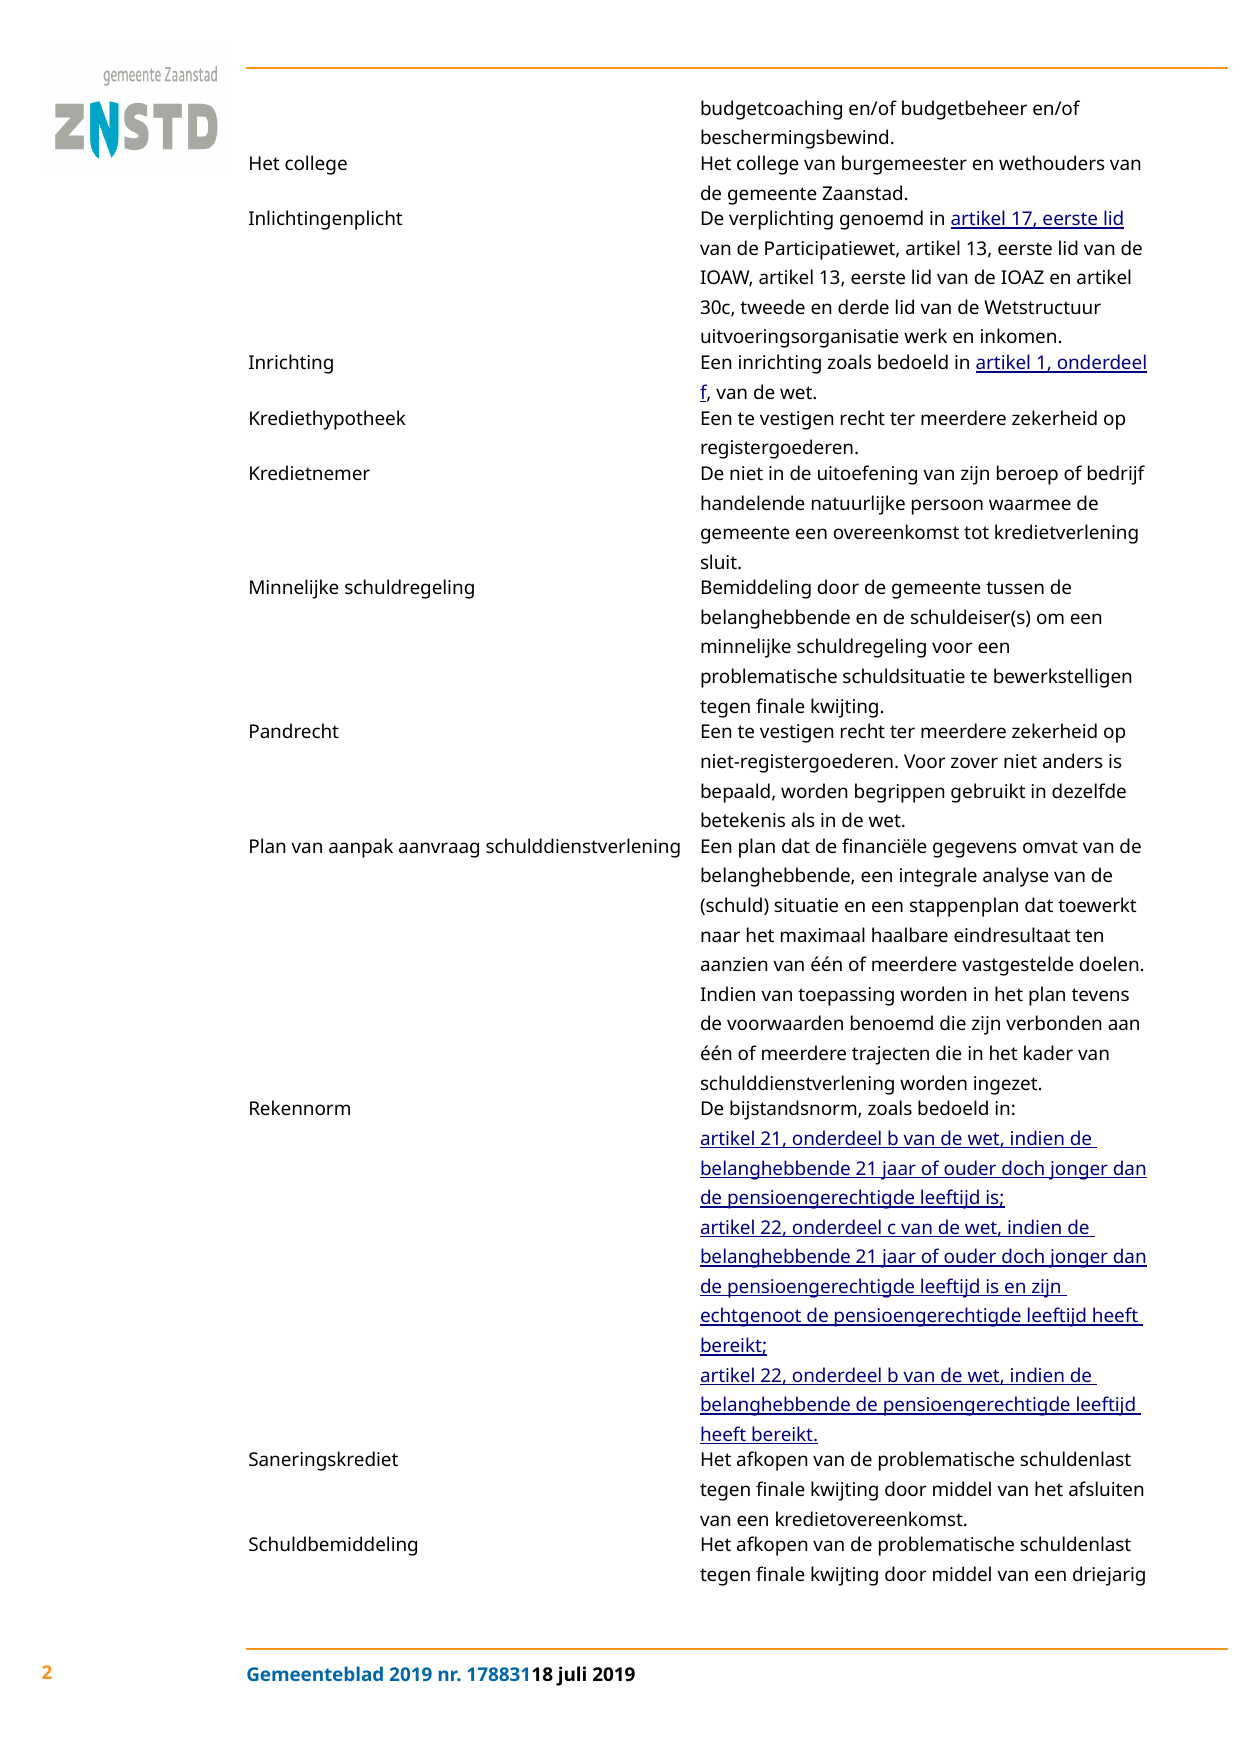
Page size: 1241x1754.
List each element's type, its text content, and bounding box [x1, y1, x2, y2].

table_cell Een inrichting zoals bedoeld in artikel 1, onderdeel f, van de wet. [700, 350, 1152, 405]
table_cell Rekennorm [248, 1096, 700, 1447]
table_cell De niet in de uitoefening van zijn beroep of bedrijf handelende natuurlijke persoon waarmee de gemeente een overeenkomst tot kredietverlening sluit. [700, 460, 1152, 574]
table_cell Het college [248, 150, 700, 205]
table_cell De bijstandsnorm, zoals bedoeld in: artikel 21, onderdeel b van de wet, indien de belanghebbende 21 jaar of ouder doch jonger dan de pensioengerechtigde leeftijd is; artikel 22, onderdeel c van de wet, indien de belanghebbende 21 jaar of ouder doch jonger dan de pensioengerechtigde leeftijd is en zijn echtgenoot de pensioengerechtigde leeftijd heeft bereikt; artikel 22, onderdeel b van de wet, indien de belanghebbende de pensioengerechtigde leeftijd heeft bereikt. [700, 1096, 1152, 1447]
table_cell Een te vestigen recht ter meerdere zekerheid op registergoederen. [700, 405, 1152, 460]
picture [41, 47, 231, 172]
table_cell [248, 95, 700, 150]
table_cell Het college van burgemeester en wethouders van de gemeente Zaanstad. [700, 150, 1152, 205]
table_cell Inrichting [248, 350, 700, 405]
table_cell De verplichting genoemd in artikel 17, eerste lid van de Participatiewet, artikel 13, eerste lid van de IOAW, artikel 13, eerste lid van de IOAZ en artikel 30c, tweede en derde lid van de Wetstructuur uitvoeringsorganisatie werk en inkomen. [700, 205, 1152, 349]
table_cell Bemiddeling door de gemeente tussen de belanghebbende en de schuldeiser(s) om een minnelijke schuldregeling voor een problematische schuldsituatie te bewerkstelligen tegen finale kwijting. [700, 575, 1152, 719]
table_cell Minnelijke schuldregeling [248, 575, 700, 719]
table_cell Een plan dat de financiële gegevens omvat van de belanghebbende, een integrale analyse van de (schuld) situatie en een stappenplan dat toewerkt naar het maximaal haalbare eindresultaat ten aanzien van één of meerdere vastgestelde doelen. Indien van toepassing worden in het plan tevens de voorwaarden benoemd die zijn verbonden aan één of meerdere trajecten die in het kader van schulddienstverlening worden ingezet. [700, 833, 1152, 1096]
table_cell Krediethypotheek [248, 405, 700, 460]
table_cell Een te vestigen recht ter meerdere zekerheid op niet-registergoederen. Voor zover niet anders is bepaald, worden begrippen gebruikt in dezelfde betekenis als in de wet. [700, 719, 1152, 833]
table_cell Het afkopen van de problematische schuldenlast tegen finale kwijting door middel van een driejarig [700, 1532, 1152, 1587]
table_cell Saneringskrediet [248, 1447, 700, 1532]
table_cell Schuldbemiddeling [248, 1532, 700, 1587]
table_cell Het afkopen van de problematische schuldenlast tegen finale kwijting door middel van het afsluiten van een kredietovereenkomst. [700, 1447, 1152, 1532]
table_cell Pandrecht [248, 719, 700, 833]
table_cell Inlichtingenplicht [248, 205, 700, 349]
table_cell Plan van aanpak aanvraag schulddienstverlening [248, 833, 700, 1096]
table_cell Kredietnemer [248, 460, 700, 574]
table_cell budgetcoaching en/of budgetbeheer en/of beschermingsbewind. [700, 95, 1152, 150]
